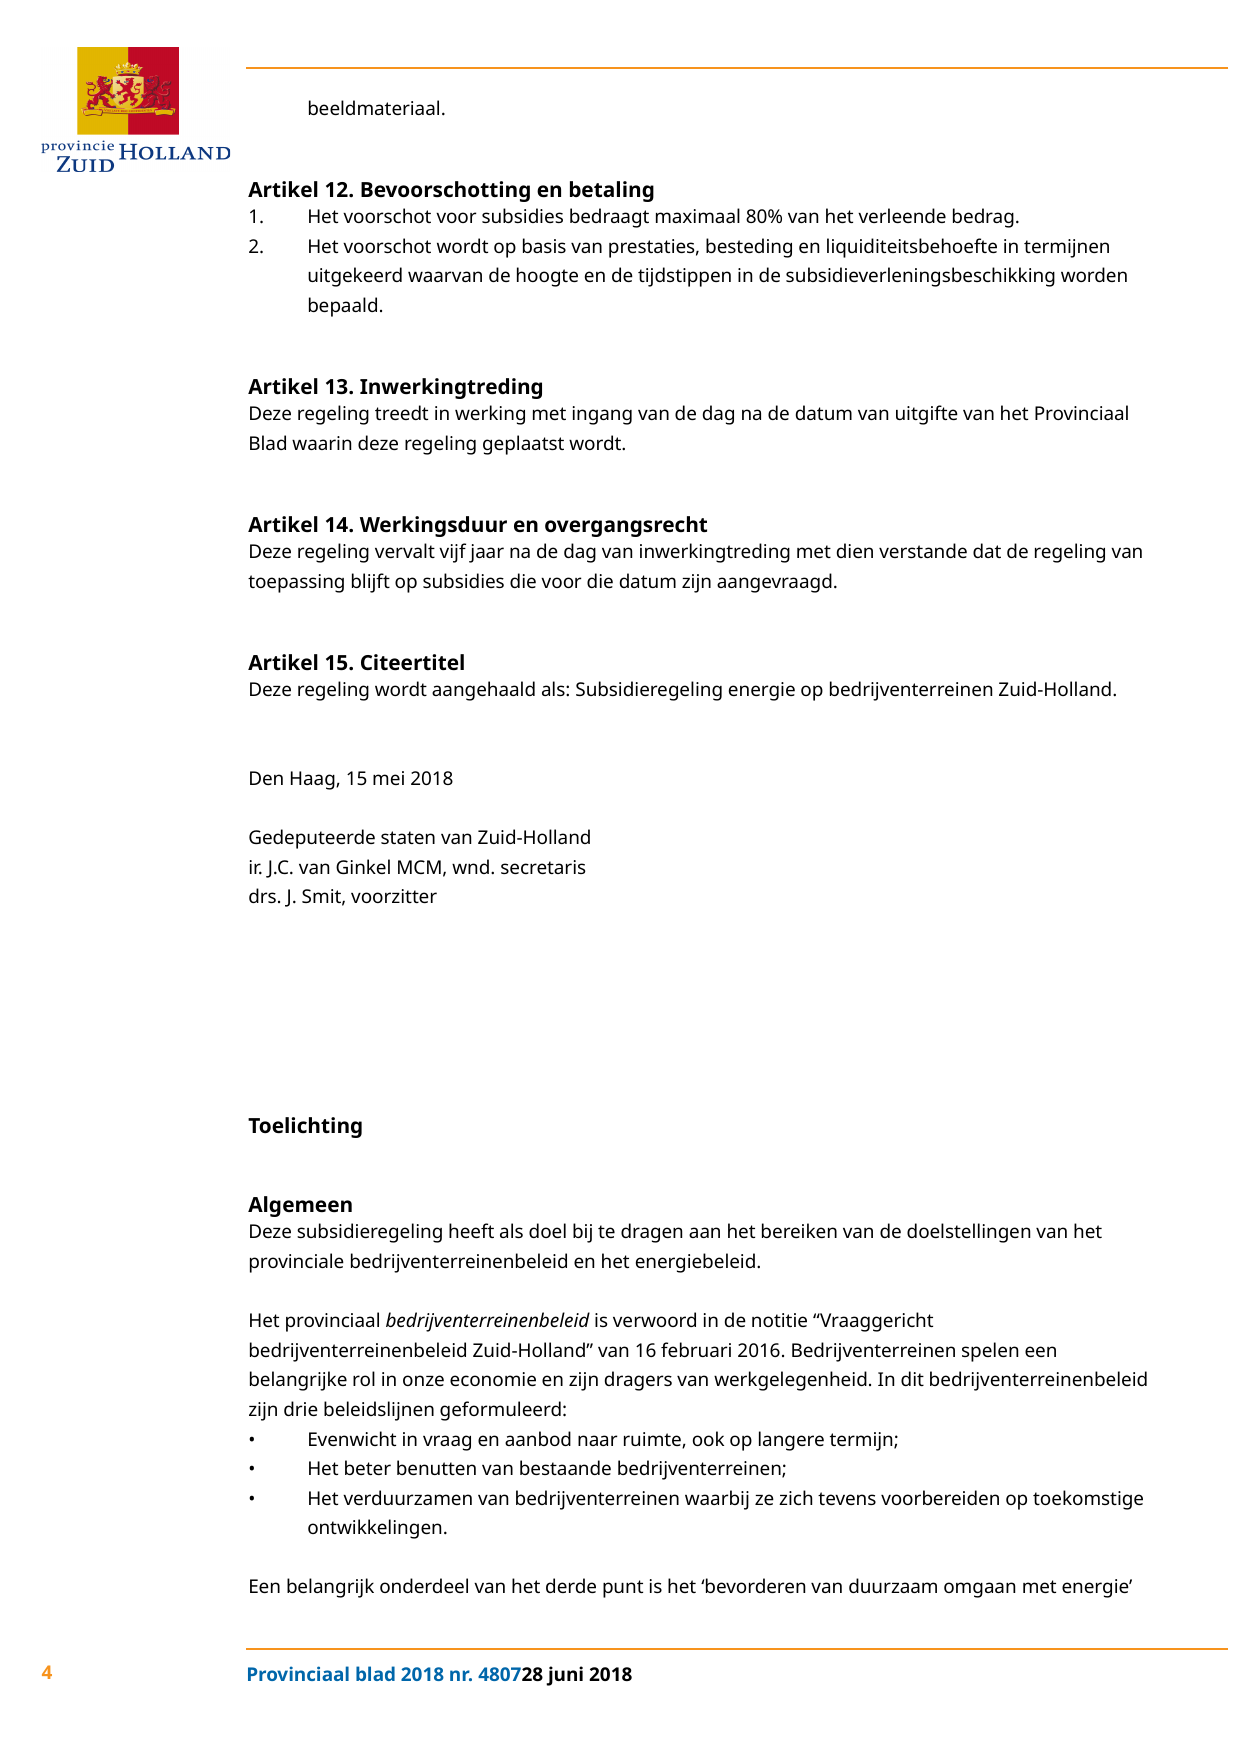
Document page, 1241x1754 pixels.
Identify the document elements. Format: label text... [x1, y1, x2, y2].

text Gedeputeerde staten van Zuid-Holland [248, 824, 1152, 850]
list beeldmateriaal. [248, 95, 1152, 121]
picture [41, 47, 231, 172]
list Het beter benutten van bestaande bedrijventerreinen; [248, 1455, 1152, 1481]
text Den Haag, 15 mei 2018 [248, 765, 1152, 791]
text Een belangrijk onderdeel van het derde punt is het ‘bevorderen van duurzaam omgaan met energie’ [248, 1574, 1152, 1599]
text Artikel 14. Werkingsduur en overgangsrecht [248, 510, 1152, 538]
list Evenwicht in vraag en aanbod naar ruimte, ook op langere termijn; [248, 1426, 1152, 1452]
list Het verduurzamen van bedrijventerreinen waarbij ze zich tevens voorbereiden op toekomstige ontwikkelingen. [248, 1485, 1152, 1540]
text Deze regeling wordt aangehaald als: Subsidieregeling energie op bedrijventerreinen Zuid-Holland. [248, 676, 1152, 702]
text Het provinciaal bedrijventerreinenbeleid is verwoord in de notitie “Vraaggericht bedrijventerreinenbeleid Zuid-Holland” van 16 februari 2016. Bedrijventerreinen spelen een belangrijke rol in onze economie en zijn dragers van werkgelegenheid. In dit bedrijventerreinenbeleid zijn drie beleidslijnen geformuleerd: [248, 1307, 1152, 1422]
text Deze regeling vervalt vijf jaar na de dag van inwerkingtreding met dien verstande dat de regeling van toepassing blijft op subsidies die voor die datum zijn aangevraagd. [248, 538, 1152, 594]
text Toelichting [248, 1111, 1152, 1140]
text Artikel 12. Bevoorschotting en betaling [248, 175, 1152, 203]
text Artikel 13. Inwerkingtreding [248, 372, 1152, 400]
list Het voorschot wordt op basis van prestaties, besteding en liquiditeitsbehoefte in termijnen uitgekeerd waarvan de hoogte en de tijdstippen in de subsidieverleningsbeschikking worden bepaald. [248, 233, 1152, 318]
text drs. J. Smit, voorzitter [248, 883, 1152, 909]
text Deze regeling treedt in werking met ingang van de dag na de datum van uitgifte van het Provinciaal Blad waarin deze regeling geplaatst wordt. [248, 400, 1152, 456]
text ir. J.C. van Ginkel MCM, wnd. secretaris [248, 854, 1152, 880]
text Artikel 15. Citeertitel [248, 648, 1152, 676]
text Algemeen [248, 1190, 1152, 1219]
list Het voorschot voor subsidies bedraagt maximaal 80% van het verleende bedrag. [248, 203, 1152, 229]
text Deze subsidieregeling heeft als doel bij te dragen aan het bereiken van de doelstellingen van het provinciale bedrijventerreinenbeleid en het energiebeleid. [248, 1219, 1152, 1274]
